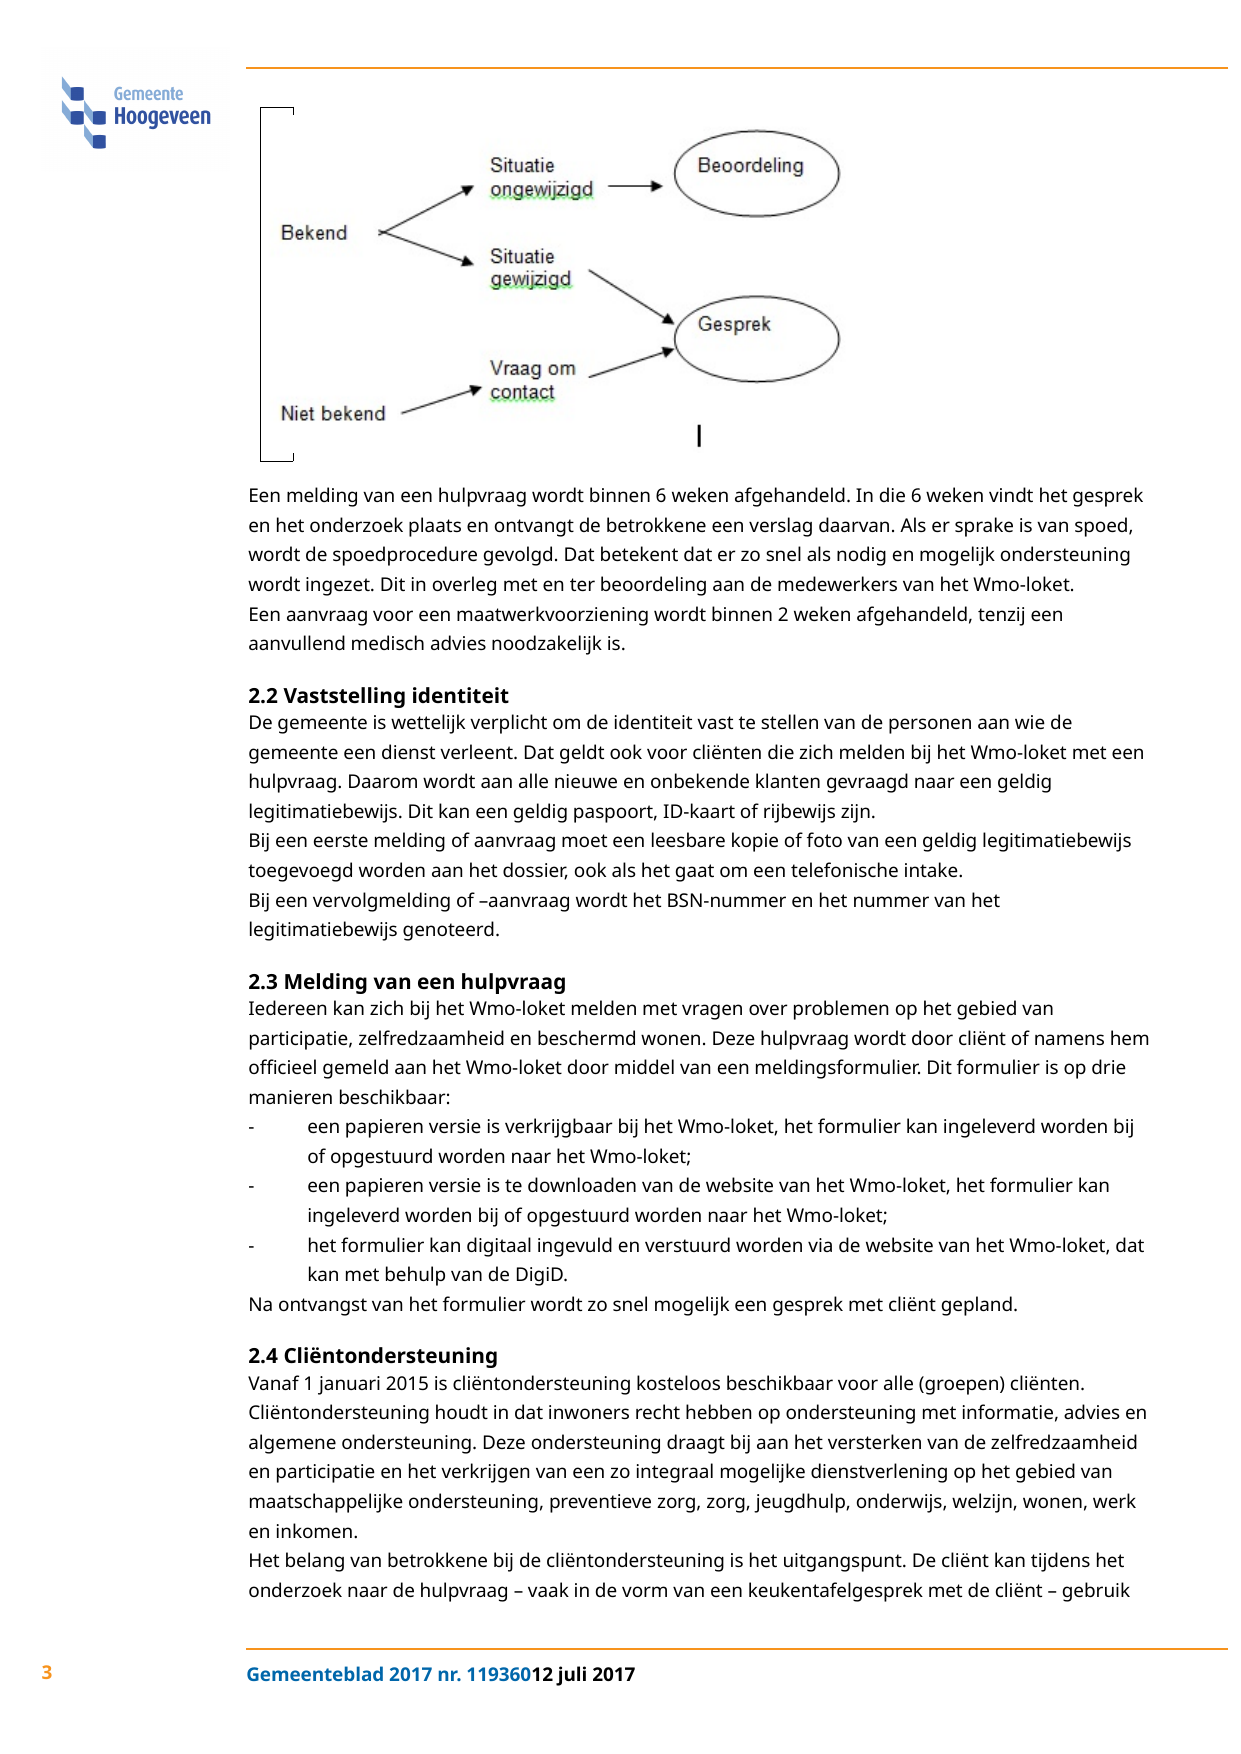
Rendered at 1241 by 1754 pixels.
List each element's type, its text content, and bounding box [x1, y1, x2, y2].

text 2.2 Vaststelling identiteit [248, 681, 1152, 709]
list een papieren versie is verkrijgbaar bij het Wmo-loket, het formulier kan ingeleverd worden bij of opgestuurd worden naar het Wmo-loket; [248, 1113, 1152, 1169]
text Bij een vervolgmelding of –aanvraag wordt het BSN-nummer en het nummer van het legitimatiebewijs genoteerd. [248, 887, 1152, 942]
text De gemeente is wettelijk verplicht om de identiteit vast te stellen van de personen aan wie de gemeente een dienst verleent. Dat geldt ook voor cliënten die zich melden bij het Wmo-loket met een hulpvraag. Daarom wordt aan alle nieuwe en onbekende klanten gevraagd naar een geldig legitimatiebewijs. Dit kan een geldig paspoort, ID-kaart of rijbewijs zijn. [248, 709, 1152, 824]
text Iedereen kan zich bij het Wmo-loket melden met vragen over problemen op het gebied van participatie, zelfredzaamheid en beschermd wonen. Deze hulpvraag wordt door cliënt of namens hem officieel gemeld aan het Wmo-loket door middel van een meldingsformulier. Dit formulier is op drie manieren beschikbaar: [248, 995, 1152, 1110]
text Na ontvangst van het formulier wordt zo snel mogelijk een gesprek met cliënt gepland. [248, 1291, 1152, 1317]
text 2.4 Cliëntondersteuning [248, 1341, 1152, 1370]
text Een melding van een hulpvraag wordt binnen 6 weken afgehandeld. In die 6 weken vindt het gesprek en het onderzoek plaats en ontvangt de betrokkene een verslag daarvan. Als er sprake is van spoed, wordt de spoedprocedure gevolgd. Dat betekent dat er zo snel als nodig en mogelijk ondersteuning wordt ingezet. Dit in overleg met en ter beoordeling aan de medewerkers van het Wmo-loket. [248, 482, 1152, 597]
text Een aanvraag voor een maatwerkvoorziening wordt binnen 2 weken afgehandeld, tenzij een aanvullend medisch advies noodzakelijk is. [248, 601, 1152, 656]
text 2.3 Melding van een hulpvraag [248, 967, 1152, 995]
text Bij een eerste melding of aanvraag moet een leesbare kopie of foto van een geldig legitimatiebewijs toegevoegd worden aan het dossier, ook als het gaat om een telefonische intake. [248, 828, 1152, 883]
picture [41, 47, 231, 172]
text Het belang van betrokkene bij de cliëntondersteuning is het uitgangspunt. De cliënt kan tijdens het onderzoek naar de hulpvraag – vaak in de vorm van een keukentafelgesprek met de cliënt – gebruik [248, 1547, 1152, 1603]
text Cliëntondersteuning houdt in dat inwoners recht hebben op ondersteuning met informatie, advies en algemene ondersteuning. Deze ondersteuning draagt bij aan het versterken van de zelfredzaamheid en participatie en het verkrijgen van een zo integraal mogelijke dienstverlening op het gebied van maatschappelijke ondersteuning, preventieve zorg, zorg, jeugdhulp, onderwijs, welzijn, wonen, werk en inkomen. [248, 1399, 1152, 1543]
list een papieren versie is te downloaden van de website van het Wmo-loket, het formulier kan ingeleverd worden bij of opgestuurd worden naar het Wmo-loket; [248, 1173, 1152, 1228]
text Vanaf 1 januari 2015 is cliëntondersteuning kosteloos beschikbaar voor alle (groepen) cliënten. [248, 1370, 1152, 1396]
list het formulier kan digitaal ingevuld en verstuurd worden via de website van het Wmo-loket, dat kan met behulp van de DigiD. [248, 1232, 1152, 1287]
picture [268, 115, 860, 453]
